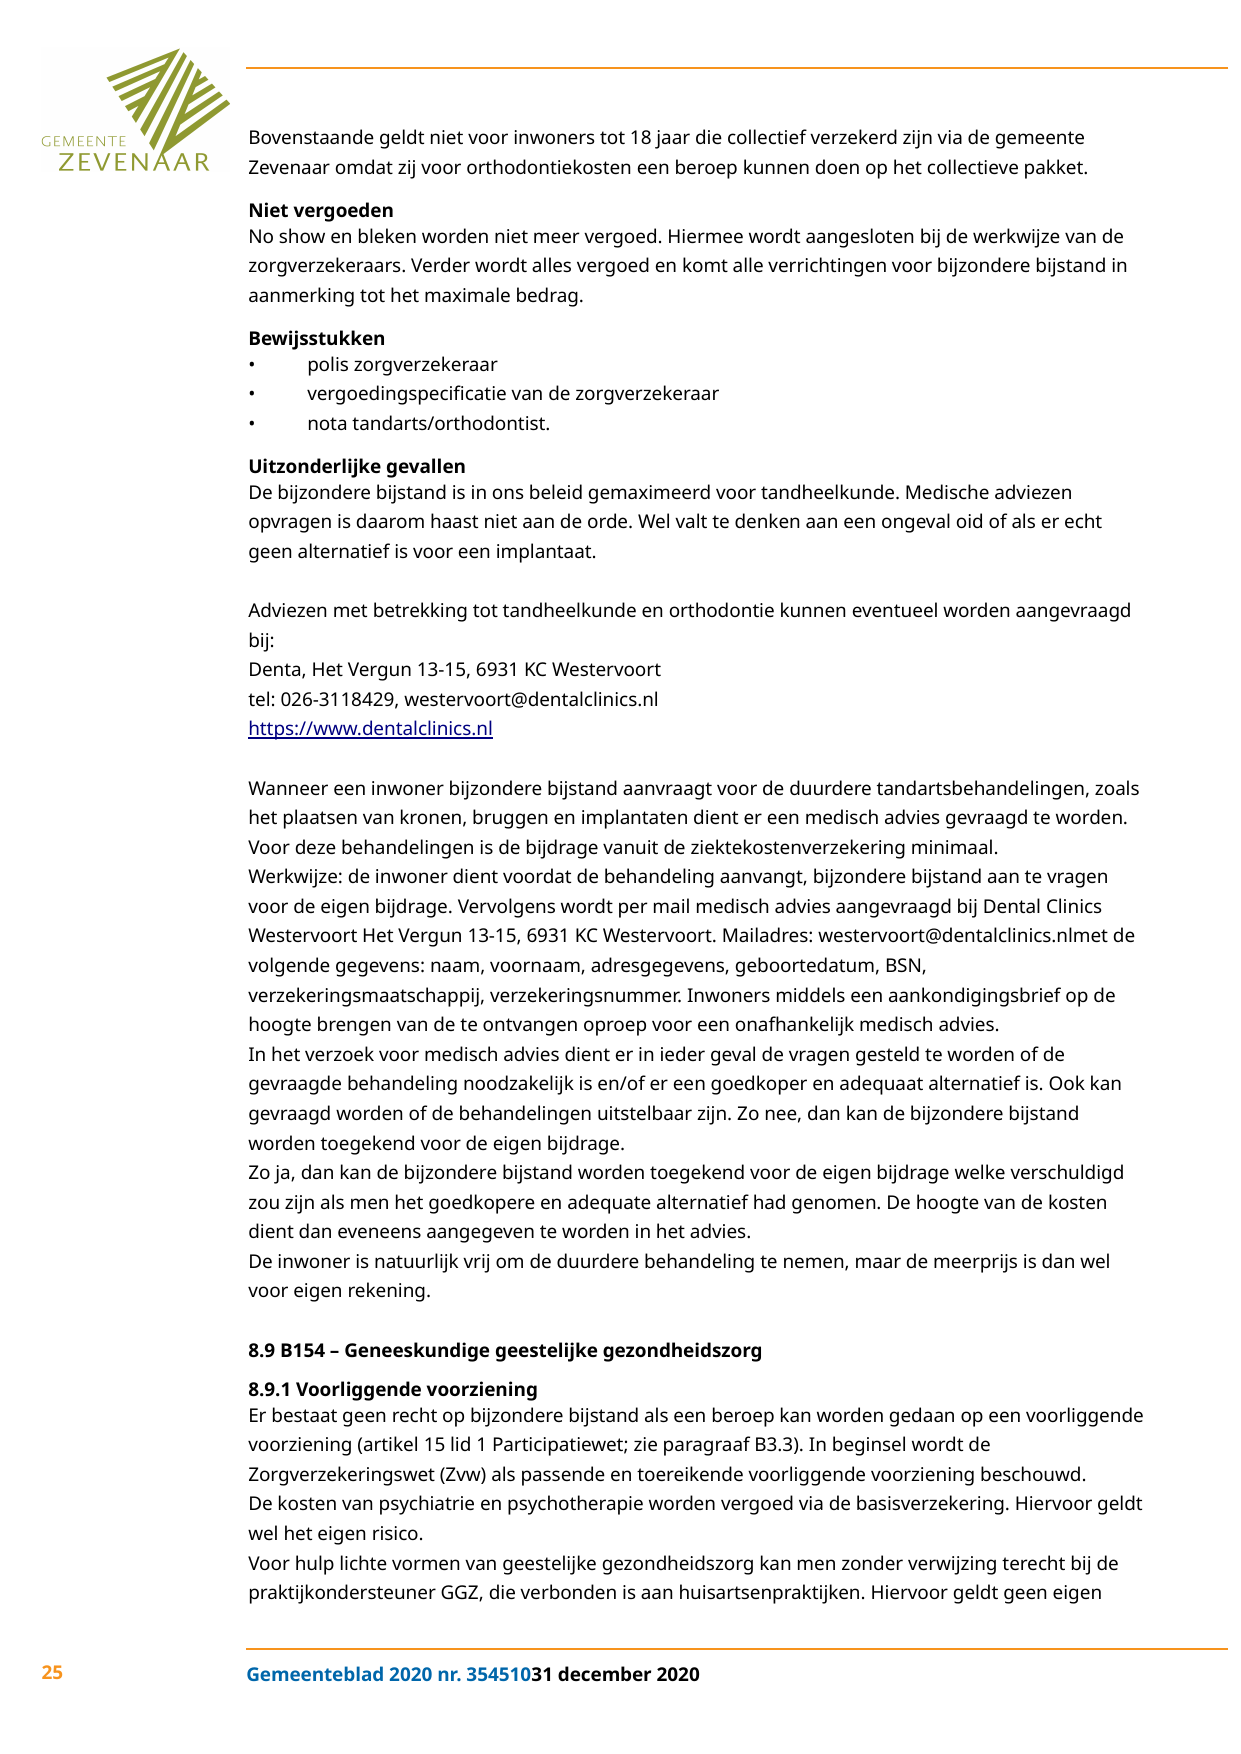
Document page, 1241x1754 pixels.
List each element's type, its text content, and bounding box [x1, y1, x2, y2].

text Voor hulp lichte vormen van geestelijke gezondheidszorg kan men zonder verwijzing terecht bij de praktijkondersteuner GGZ, die verbonden is aan huisartsenpraktijken. Hiervoor geldt geen eigen [248, 1550, 1152, 1605]
text Bewijsstukken [248, 325, 1152, 351]
text Wanneer een inwoner bijzondere bijstand aanvraagt voor de duurdere tandartsbehandelingen, zoals het plaatsen van kronen, bruggen en implantaten dient er een medisch advies gevraagd te worden. Voor deze behandelingen is de bijdrage vanuit de ziektekostenverzekering minimaal. [248, 775, 1152, 859]
text 8.9.1 Voorliggende voorziening [248, 1376, 1152, 1402]
list vergoedingspecificatie van de zorgverzekeraar [248, 380, 1152, 406]
text Denta, Het Vergun 13-15, 6931 KC Westervoort [248, 656, 1152, 682]
list nota tandarts/orthodontist. [248, 410, 1152, 436]
text In het verzoek voor medisch advies dient er in ieder geval de vragen gesteld te worden of de gevraagde behandeling noodzakelijk is en/of er een goedkoper en adequaat alternatief is. Ook kan gevraagd worden of de behandelingen uitstelbaar zijn. Zo nee, dan kan de bijzondere bijstand worden toegekend voor de eigen bijdrage. [248, 1041, 1152, 1155]
picture [41, 47, 231, 172]
text https://www.dentalclinics.nl [248, 716, 1152, 741]
text No show en bleken worden niet meer vergoed. Hiermee wordt aangesloten bij de werkwijze van de zorgverzekeraars. Verder wordt alles vergoed en komt alle verrichtingen voor bijzondere bijstand in aanmerking tot het maximale bedrag. [248, 223, 1152, 308]
text Bovenstaande geldt niet voor inwoners tot 18 jaar die collectief verzekerd zijn via de gemeente Zevenaar omdat zij voor orthodontiekosten een beroep kunnen doen op het collectieve pakket. [248, 124, 1152, 180]
text Adviezen met betrekking tot tandheelkunde en orthodontie kunnen eventueel worden aangevraagd bij: [248, 597, 1152, 652]
text Zo ja, dan kan de bijzondere bijstand worden toegekend voor de eigen bijdrage welke verschuldigd zou zijn als men het goedkopere en adequate alternatief had genomen. De hoogte van de kosten dient dan eveneens aangegeven te worden in het advies. [248, 1159, 1152, 1244]
text De kosten van psychiatrie en psychotherapie worden vergoed via de basisverzekering. Hiervoor geldt wel het eigen risico. [248, 1491, 1152, 1546]
text De bijzondere bijstand is in ons beleid gemaximeerd voor tandheelkunde. Medische adviezen opvragen is daarom haast niet aan de orde. Wel valt te denken aan een ongeval oid of als er echt geen alternatief is voor een implantaat. [248, 479, 1152, 564]
text Er bestaat geen recht op bijzondere bijstand als een beroep kan worden gedaan op een voorliggende voorziening (artikel 15 lid 1 Participatiewet; zie paragraaf B3.3). In beginsel wordt de Zorgverzekeringswet (Zvw) als passende en toereikende voorliggende voorziening beschouwd. [248, 1402, 1152, 1487]
text Uitzonderlijke gevallen [248, 453, 1152, 479]
text De inwoner is natuurlijk vrij om de duurdere behandeling te nemen, maar de meerprijs is dan wel voor eigen rekening. [248, 1248, 1152, 1303]
text 8.9 B154 – Geneeskundige geestelijke gezondheidszorg [248, 1337, 1152, 1362]
text tel: 026-3118429, westervoort@dentalclinics.nl [248, 686, 1152, 712]
text Werkwijze: de inwoner dient voordat de behandeling aanvangt, bijzondere bijstand aan te vragen voor de eigen bijdrage. Vervolgens wordt per mail medisch advies aangevraagd bij Dental Clinics Westervoort Het Vergun 13-15, 6931 KC Westervoort. Mailadres: westervoort@dentalclinics.nlmet de volgende gegevens: naam, voornaam, adresgegevens, geboortedatum, BSN, verzekeringsmaatschappij, verzekeringsnummer. Inwoners middels een aankondigingsbrief op de hoogte brengen van de te ontvangen oproep voor een onafhankelijk medisch advies. [248, 863, 1152, 1037]
text Niet vergoeden [248, 197, 1152, 223]
list polis zorgverzekeraar [248, 351, 1152, 377]
